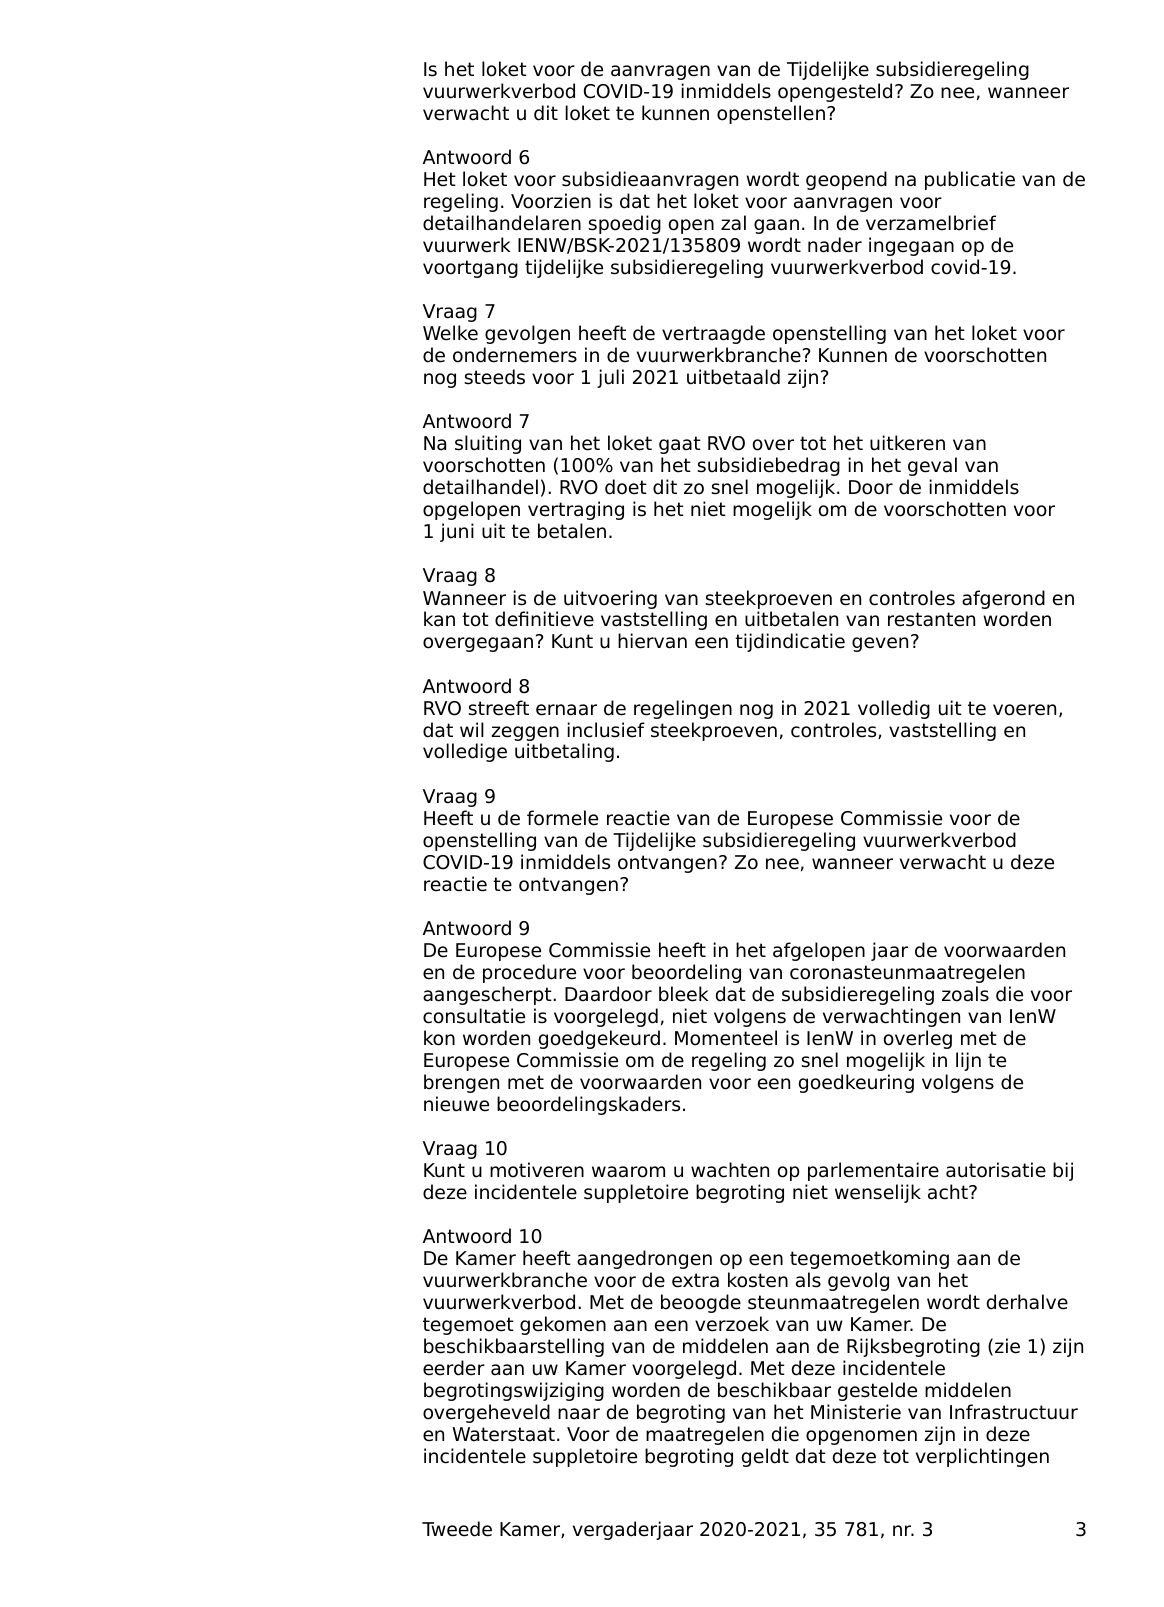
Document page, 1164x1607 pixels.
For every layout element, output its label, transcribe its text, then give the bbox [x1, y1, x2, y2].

text Antwoord 9 [422, 918, 1087, 940]
text De Europese Commissie heeft in het afgelopen jaar de voorwaarden en de procedure voor beoordeling van coronasteunmaatregelen aangescherpt. Daardoor bleek dat de subsidieregeling zoals die voor consultatie is voorgelegd, niet volgens de verwachtingen van IenW kon worden goedgekeurd. Momenteel is IenW in overleg met de Europese Commissie om de regeling zo snel mogelijk in lijn te brengen met de voorwaarden voor een goedkeuring volgens de nieuwe beoordelingskaders. [422, 940, 1087, 1116]
text Vraag 10 [422, 1138, 1087, 1160]
text Vraag 8 [422, 565, 1087, 587]
text Heeft u de formele reactie van de Europese Commissie voor de openstelling van de Tijdelijke subsidieregeling vuurwerkverbod COVID-19 inmiddels ontvangen? Zo nee, wanneer verwacht u deze reactie te ontvangen? [422, 808, 1087, 896]
text Antwoord 7 [422, 411, 1087, 433]
text Vraag 9 [422, 786, 1087, 808]
text Wanneer is de uitvoering van steekproeven en controles afgerond en kan tot definitieve vaststelling en uitbetalen van restanten worden overgegaan? Kunt u hiervan een tijdindicatie geven? [422, 587, 1087, 653]
text Kunt u motiveren waarom u wachten op parlementaire autorisatie bij deze incidentele suppletoire begroting niet wenselijk acht? [422, 1160, 1087, 1204]
text Antwoord 10 [422, 1226, 1087, 1248]
text Na sluiting van het loket gaat RVO over tot het uitkeren van voorschotten (100% van het subsidiebedrag in het geval van detailhandel). RVO doet dit zo snel mogelijk. Door de inmiddels opgelopen vertraging is het niet mogelijk om de voorschotten voor 1 juni uit te betalen. [422, 433, 1087, 543]
text Antwoord 6 [422, 147, 1087, 169]
text Antwoord 8 [422, 676, 1087, 697]
text Welke gevolgen heeft de vertraagde openstelling van het loket voor de ondernemers in de vuurwerkbranche? Kunnen de voorschotten nog steeds voor 1 juli 2021 uitbetaald zijn? [422, 323, 1087, 389]
text Vraag 7 [422, 301, 1087, 323]
text RVO streeft ernaar de regelingen nog in 2021 volledig uit te voeren, dat wil zeggen inclusief steekproeven, controles, vaststelling en volledige uitbetaling. [422, 697, 1087, 763]
text Is het loket voor de aanvragen van de Tijdelijke subsidieregeling vuurwerkverbod COVID-19 inmiddels opengesteld? Zo nee, wanneer verwacht u dit loket te kunnen openstellen? [422, 59, 1087, 125]
text De Kamer heeft aangedrongen op een tegemoetkoming aan de vuurwerkbranche voor de extra kosten als gevolg van het vuurwerkverbod. Met de beoogde steunmaatregelen wordt derhalve tegemoet gekomen aan een verzoek van uw Kamer. De beschikbaarstelling van de middelen aan de Rijksbegroting (zie 1) zijn eerder aan uw Kamer voorgelegd. Met deze incidentele begrotingswijziging worden de beschikbaar gestelde middelen overgeheveld naar de begroting van het Ministerie van Infrastructuur en Waterstaat. Voor de maatregelen die opgenomen zijn in deze incidentele suppletoire begroting geldt dat deze tot verplichtingen [422, 1248, 1087, 1468]
text Het loket voor subsidieaanvragen wordt geopend na publicatie van de regeling. Voorzien is dat het loket voor aanvragen voor detailhandelaren spoedig open zal gaan. In de verzamelbrief vuurwerk IENW/BSK-2021/135809 wordt nader ingegaan op de voortgang tijdelijke subsidieregeling vuurwerkverbod covid-19. [422, 169, 1087, 279]
